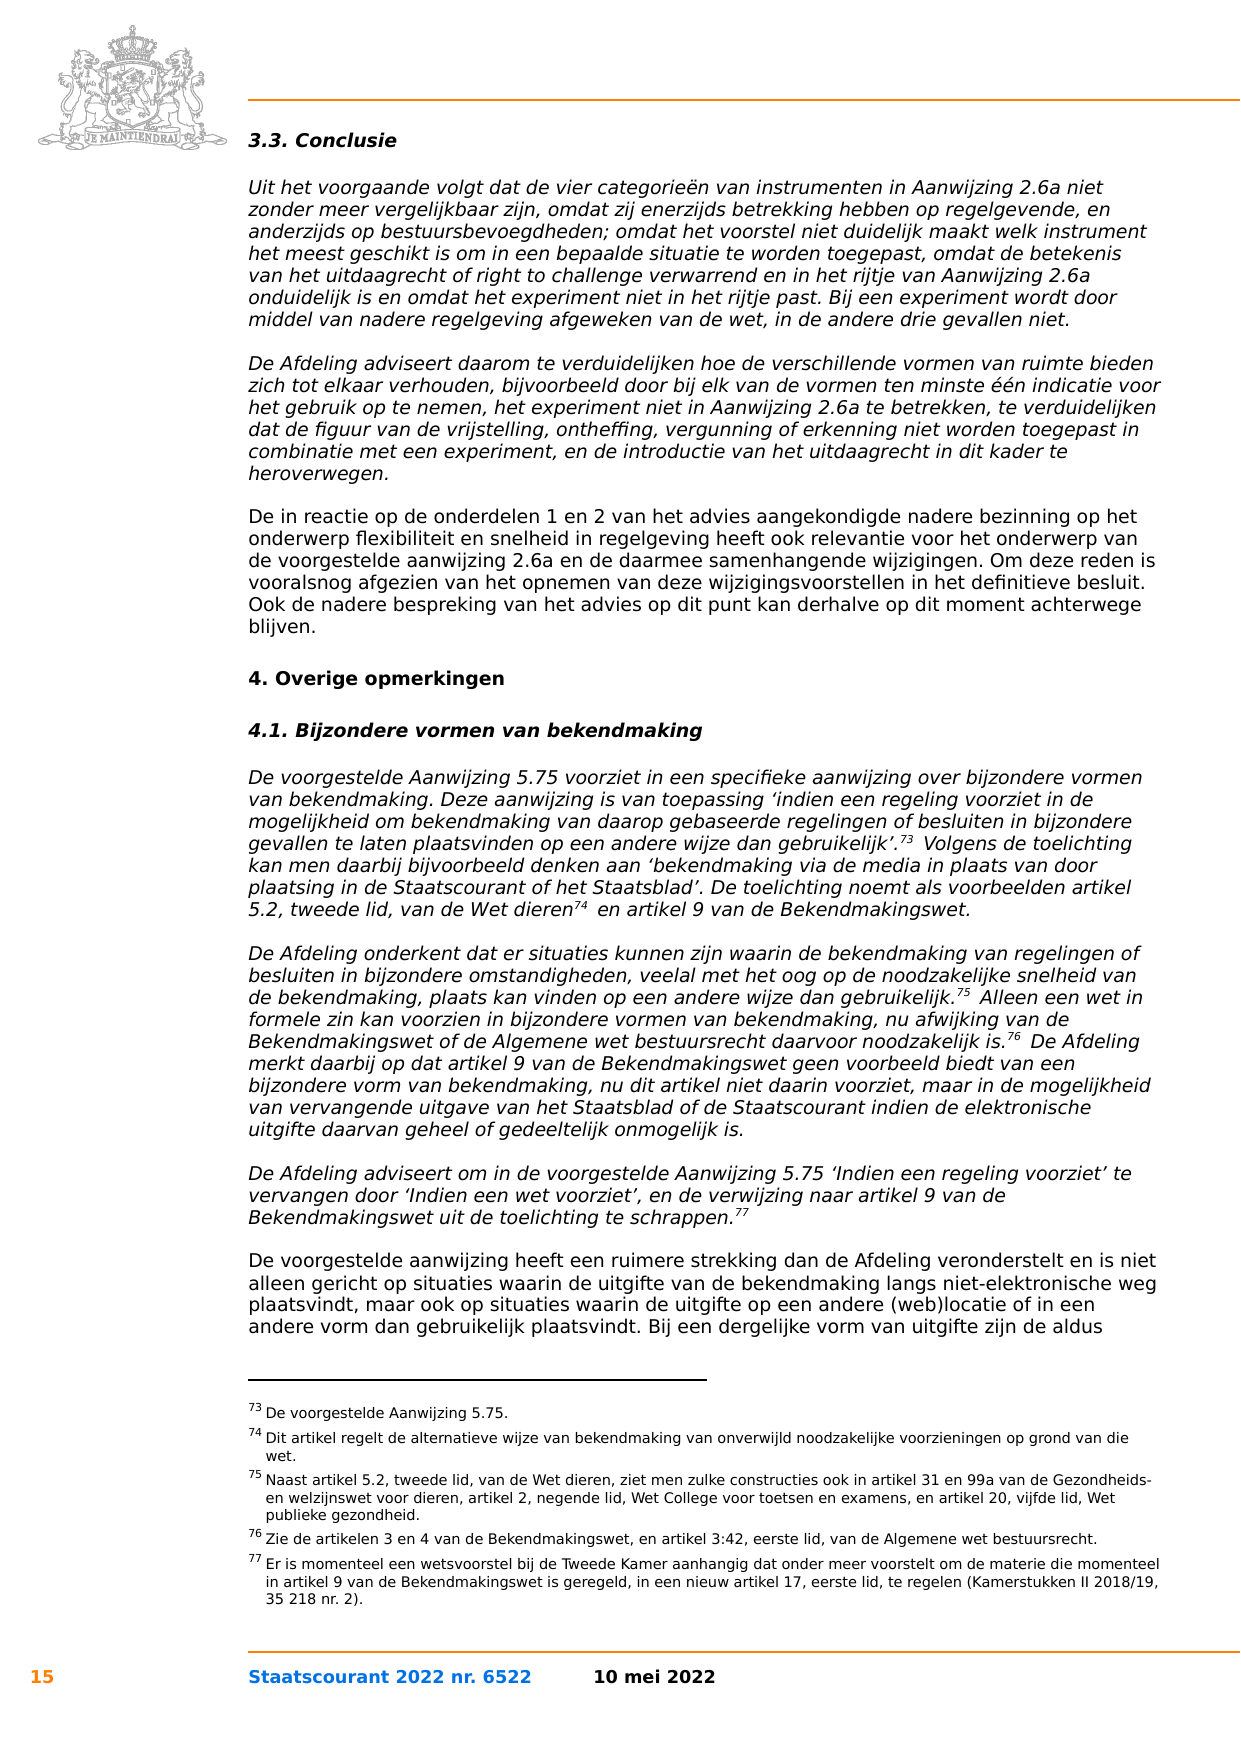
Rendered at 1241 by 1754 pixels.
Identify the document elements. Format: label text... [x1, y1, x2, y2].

subtitle 4. Overige opmerkingen [248, 668, 1163, 690]
text De Afdeling adviseert daarom te verduidelijken hoe de verschillende vormen van ruimte bieden zich tot elkaar verhouden, bijvoorbeeld door bij elk van de vormen ten minste één indicatie voor het gebruik op te nemen, het experiment niet in Aanwijzing 2.6a te betrekken, te verduidelijken dat de figuur van de vrijstelling, ontheffing, vergunning of erkenning niet worden toegepast in combinatie met een experiment, en de introductie van het uitdaagrecht in dit kader te heroverwegen. [248, 353, 1163, 484]
subtitle 4.1. Bijzondere vormen van bekendmaking [248, 720, 1163, 742]
text De voorgestelde aanwijzing heeft een ruimere strekking dan de Afdeling veronderstelt en is niet alleen gericht op situaties waarin de uitgifte van de bekendmaking langs niet-elektronische weg plaatsvindt, maar ook op situaties waarin de uitgifte op een andere (web)locatie of in een andere vorm dan gebruikelijk plaatsvindt. Bij een dergelijke vorm van uitgifte zijn de aldus [248, 1250, 1163, 1338]
text Er is momenteel een wetsvoorstel bij de Tweede Kamer aanhangig dat onder meer voorstelt om de materie die momenteel in artikel 9 van de Bekendmakingswet is geregeld, in een nieuw artikel 17, eerste lid, te regelen (Kamerstukken II 2018/19, 35 218 nr. 2). [248, 1552, 1163, 1608]
text De voorgestelde Aanwijzing 5.75. [248, 1401, 1163, 1423]
text Dit artikel regelt de alternatieve wijze van bekendmaking van onverwijld noodzakelijke voorzieningen op grond van die wet. [248, 1426, 1163, 1465]
text Naast artikel 5.2, tweede lid, van de Wet dieren, ziet men zulke constructies ook in artikel 31 en 99a van de Gezondheids- en welzijnswet voor dieren, artikel 2, negende lid, Wet College voor toetsen en examens, en artikel 20, vijfde lid, Wet publieke gezondheid. [248, 1468, 1163, 1524]
text De in reactie op de onderdelen 1 en 2 van het advies aangekondigde nadere bezinning op het onderwerp flexibiliteit en snelheid in regelgeving heeft ook relevantie voor het onderwerp van de voorgestelde aanwijzing 2.6a en de daarmee samenhangende wijzigingen. Om deze reden is vooralsnog afgezien van het opnemen van deze wijzigingsvoorstellen in het definitieve besluit. Ook de nadere bespreking van het advies op dit punt kan derhalve op dit moment achterwege blijven. [248, 506, 1163, 638]
subtitle 3.3. Conclusie [248, 130, 1163, 152]
text De voorgestelde Aanwijzing 5.75 voorziet in een specifieke aanwijzing over bijzondere vormen van bekendmaking. Deze aanwijzing is van toepassing ‘indien een regeling voorziet in de mogelijkheid om bekendmaking van daarop gebaseerde regelingen of besluiten in bijzondere gevallen te laten plaatsvinden op een andere wijze dan gebruikelijk’. Volgens de toelichting kan men daarbij bijvoorbeeld denken aan ‘bekendmaking via de media in plaats van door plaatsing in de Staatscourant of het Staatsblad’. De toelichting noemt als voorbeelden artikel 5.2, tweede lid, van de Wet dieren en artikel 9 van de Bekendmakingswet. [248, 767, 1163, 921]
picture [38, 25, 227, 150]
text Zie de artikelen 3 en 4 van de Bekendmakingswet, en artikel 3:42, eerste lid, van de Algemene wet bestuursrecht. [248, 1527, 1163, 1549]
text De Afdeling adviseert om in de voorgestelde Aanwijzing 5.75 ‘Indien een regeling voorziet’ te vervangen door ‘Indien een wet voorziet’, en de verwijzing naar artikel 9 van de Bekendmakingswet uit de toelichting te schrappen. [248, 1163, 1163, 1228]
text De Afdeling onderkent dat er situaties kunnen zijn waarin de bekendmaking van regelingen of besluiten in bijzondere omstandigheden, veelal met het oog op de noodzakelijke snelheid van de bekendmaking, plaats kan vinden op een andere wijze dan gebruikelijk. Alleen een wet in formele zin kan voorzien in bijzondere vormen van bekendmaking, nu afwijking van de Bekendmakingswet of de Algemene wet bestuursrecht daarvoor noodzakelijk is. De Afdeling merkt daarbij op dat artikel 9 van de Bekendmakingswet geen voorbeeld biedt van een bijzondere vorm van bekendmaking, nu dit artikel niet daarin voorziet, maar in de mogelijkheid van vervangende uitgave van het Staatsblad of de Staatscourant indien de elektronische uitgifte daarvan geheel of gedeeltelijk onmogelijk is. [248, 943, 1163, 1141]
text Uit het voorgaande volgt dat de vier categorieën van instrumenten in Aanwijzing 2.6a niet zonder meer vergelijkbaar zijn, omdat zij enerzijds betrekking hebben op regelgevende, en anderzijds op bestuursbevoegdheden; omdat het voorstel niet duidelijk maakt welk instrument het meest geschikt is om in een bepaalde situatie te worden toegepast, omdat de betekenis van het uitdaagrecht of right to challenge verwarrend en in het rijtje van Aanwijzing 2.6a onduidelijk is en omdat het experiment niet in het rijtje past. Bij een experiment wordt door middel van nadere regelgeving afgeweken van de wet, in de andere drie gevallen niet. [248, 177, 1163, 331]
